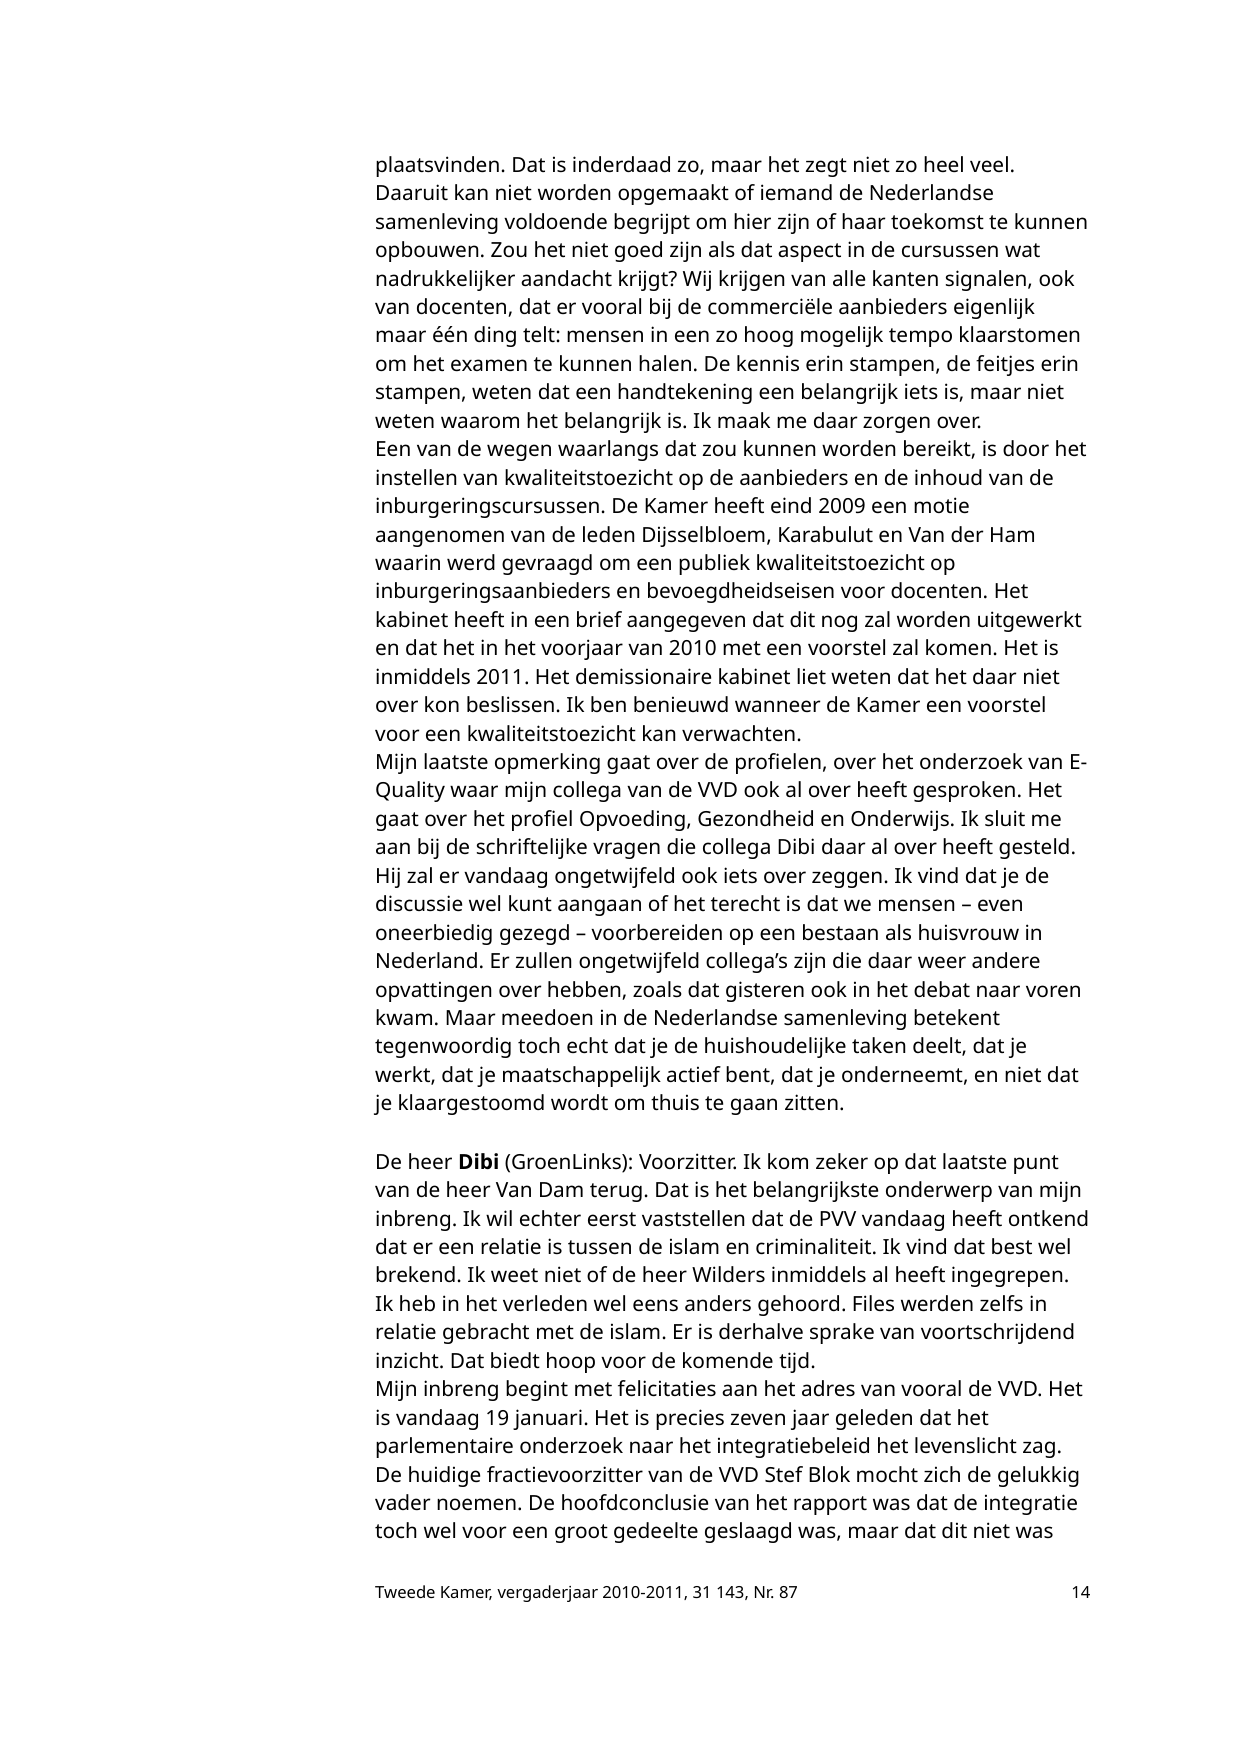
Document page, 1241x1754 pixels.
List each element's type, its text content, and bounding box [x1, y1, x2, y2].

text De heer Dibi (GroenLinks): Voorzitter. Ik kom zeker op dat laatste punt van de heer Van Dam terug. Dat is het belangrijkste onderwerp van mijn inbreng. Ik wil echter eerst vaststellen dat de PVV vandaag heeft ontkend dat er een relatie is tussen de islam en criminaliteit. Ik vind dat best wel brekend. Ik weet niet of de heer Wilders inmiddels al heeft ingegrepen. Ik heb in het verleden wel eens anders gehoord. Files werden zelfs in relatie gebracht met de islam. Er is derhalve sprake van voortschrijdend inzicht. Dat biedt hoop voor de komende tijd. [375, 1147, 1090, 1374]
text Mijn inbreng begint met felicitaties aan het adres van vooral de VVD. Het is vandaag 19 januari. Het is precies zeven jaar geleden dat het parlementaire onderzoek naar het integratiebeleid het levenslicht zag. De huidige fractievoorzitter van de VVD Stef Blok mocht zich de gelukkig vader noemen. De hoofdconclusie van het rapport was dat de integratie toch wel voor een groot gedeelte geslaagd was, maar dat dit niet was [375, 1374, 1090, 1545]
text Mijn laatste opmerking gaat over de profielen, over het onderzoek van E-Quality waar mijn collega van de VVD ook al over heeft gesproken. Het gaat over het profiel Opvoeding, Gezondheid en Onderwijs. Ik sluit me aan bij de schriftelijke vragen die collega Dibi daar al over heeft gesteld. Hij zal er vandaag ongetwijfeld ook iets over zeggen. Ik vind dat je de discussie wel kunt aangaan of het terecht is dat we mensen – even oneerbiedig gezegd – voorbereiden op een bestaan als huisvrouw in Nederland. Er zullen ongetwijfeld collega’s zijn die daar weer andere opvattingen over hebben, zoals dat gisteren ook in het debat naar voren kwam. Maar meedoen in de Nederlandse samenleving betekent tegenwoordig toch echt dat je de huishoudelijke taken deelt, dat je werkt, dat je maatschappelijk actief bent, dat je onderneemt, en niet dat je klaargestoomd wordt om thuis te gaan zitten. [375, 747, 1090, 1117]
text plaatsvinden. Dat is inderdaad zo, maar het zegt niet zo heel veel. Daaruit kan niet worden opgemaakt of iemand de Nederlandse samenleving voldoende begrijpt om hier zijn of haar toekomst te kunnen opbouwen. Zou het niet goed zijn als dat aspect in de cursussen wat nadrukkelijker aandacht krijgt? Wij krijgen van alle kanten signalen, ook van docenten, dat er vooral bij de commerciële aanbieders eigenlijk maar één ding telt: mensen in een zo hoog mogelijk tempo klaarstomen om het examen te kunnen halen. De kennis erin stampen, de feitjes erin stampen, weten dat een handtekening een belangrijk iets is, maar niet weten waarom het belangrijk is. Ik maak me daar zorgen over. [375, 150, 1090, 434]
text Een van de wegen waarlangs dat zou kunnen worden bereikt, is door het instellen van kwaliteitstoezicht op de aanbieders en de inhoud van de inburgeringscursussen. De Kamer heeft eind 2009 een motie aangenomen van de leden Dijsselbloem, Karabulut en Van der Ham waarin werd gevraagd om een publiek kwaliteitstoezicht op inburgeringsaanbieders en bevoegdheidseisen voor docenten. Het kabinet heeft in een brief aangegeven dat dit nog zal worden uitgewerkt en dat het in het voorjaar van 2010 met een voorstel zal komen. Het is inmiddels 2011. Het demissionaire kabinet liet weten dat het daar niet over kon beslissen. Ik ben benieuwd wanneer de Kamer een voorstel voor een kwaliteitstoezicht kan verwachten. [375, 434, 1090, 747]
